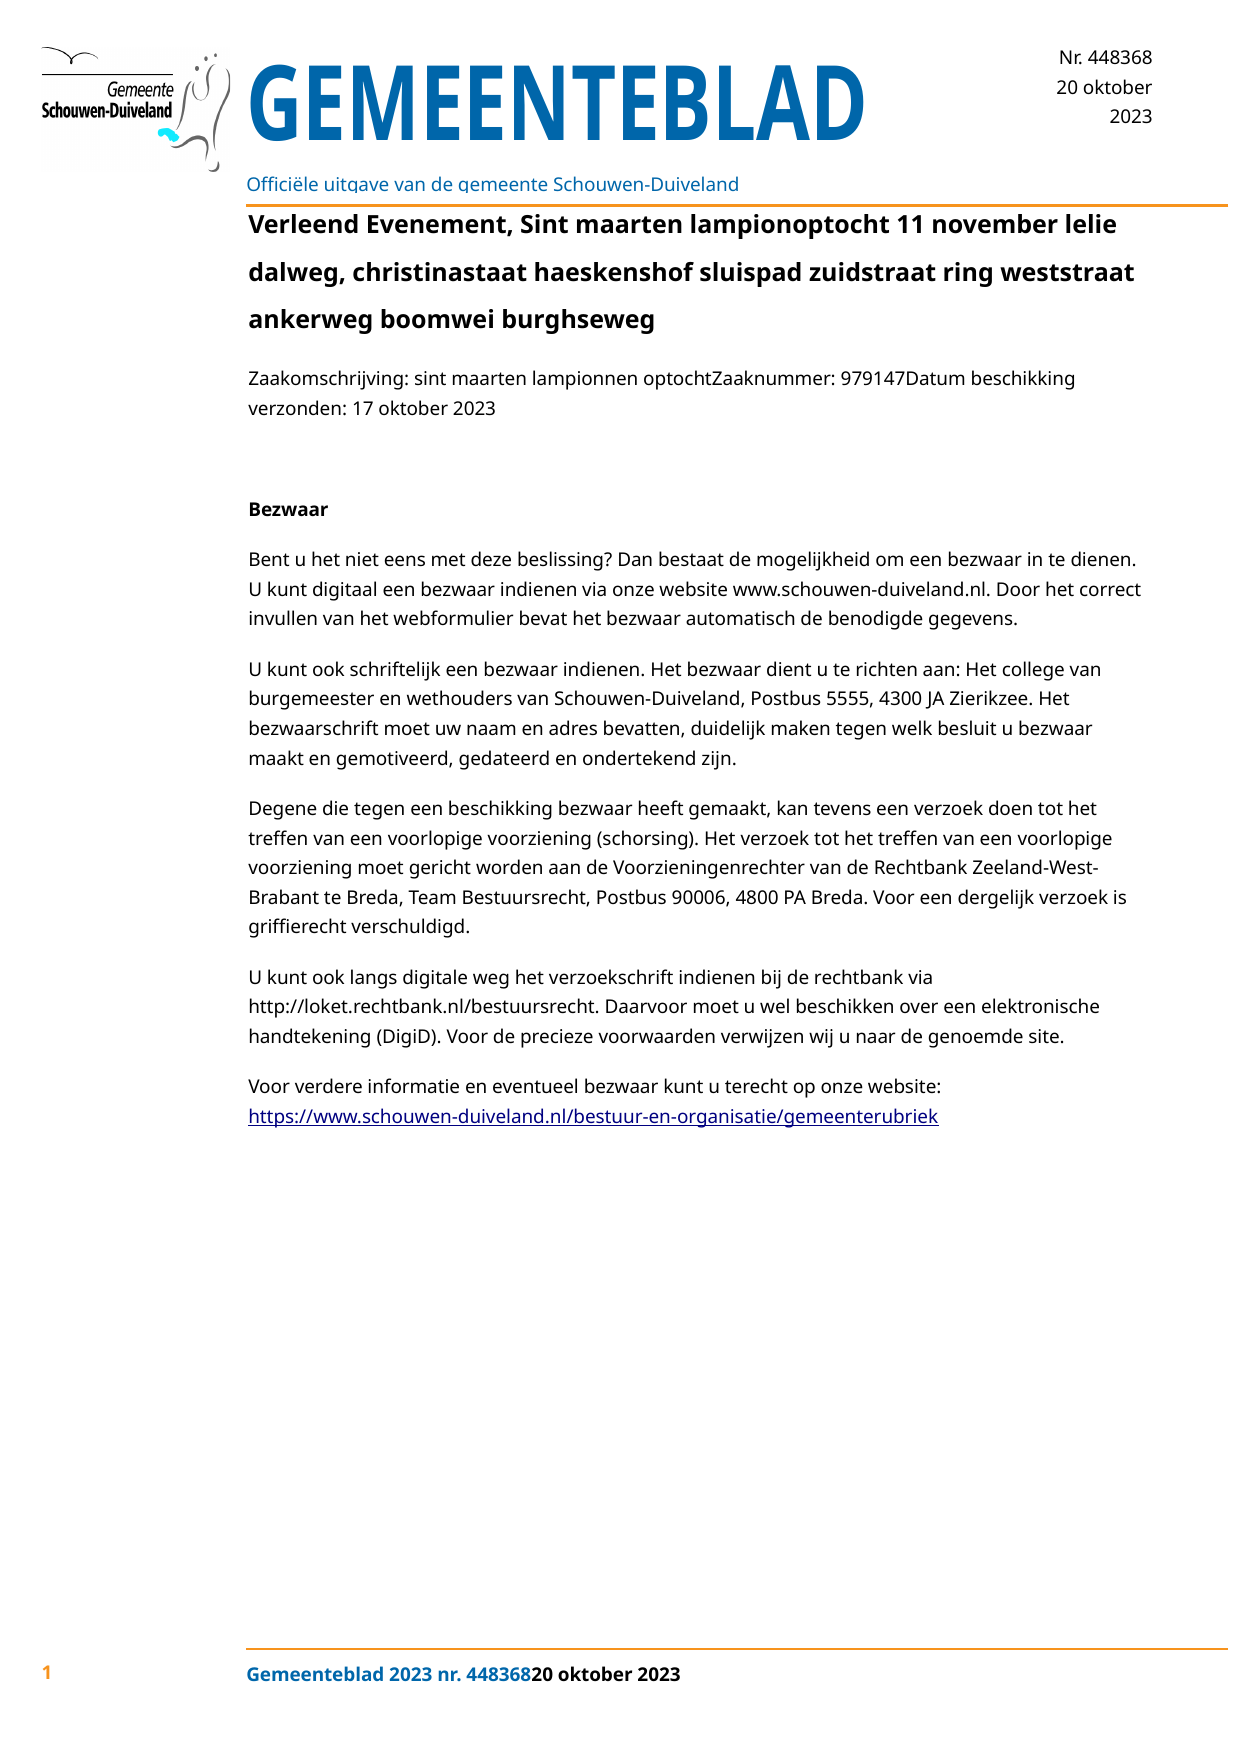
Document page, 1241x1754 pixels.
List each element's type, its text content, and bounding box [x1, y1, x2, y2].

text U kunt ook langs digitale weg het verzoekschrift indienen bij de rechtbank via http://loket.rechtbank.nl/bestuursrecht. Daarvoor moet u wel beschikken over een elektronische handtekening (DigiD). Voor de precieze voorwaarden verwijzen wij u naar de genoemde site. [248, 964, 1152, 1049]
text U kunt ook schriftelijk een bezwaar indienen. Het bezwaar dient u te richten aan: Het college van burgemeester en wethouders van Schouwen-Duiveland, Postbus 5555, 4300 JA Zierikzee. Het bezwaarschrift moet uw naam en adres bevatten, duidelijk maken tegen welk besluit u bezwaar maakt en gemotiveerd, gedateerd en ondertekend zijn. [248, 656, 1152, 770]
text Verleend Evenement, Sint maarten lampionoptocht 11 november lelie dalweg, christinastaat haeskenshof sluispad zuidstraat ring weststraat ankerweg boomwei burghseweg [248, 207, 1152, 336]
text Zaakomschrijving: sint maarten lampionnen optochtZaaknummer: 979147Datum beschikking verzonden: 17 oktober 2023 [248, 366, 1152, 421]
text Bezwaar [248, 496, 1152, 522]
text Degene die tegen een beschikking bezwaar heeft gemaakt, kan tevens een verzoek doen tot het treffen van een voorlopige voorziening (schorsing). Het verzoek tot het treffen van een voorlopige voorziening moet gericht worden aan de Voorzieningenrechter van de Rechtbank Zeeland-West-Brabant te Breda, Team Bestuursrecht, Postbus 90006, 4800 PA Breda. Voor een dergelijk verzoek is griffierecht verschuldigd. [248, 795, 1152, 939]
picture [41, 47, 231, 172]
text Bent u het niet eens met deze beslissing? Dan bestaat de mogelijkheid om een bezwaar in te dienen. U kunt digitaal een bezwaar indienen via onze website www.schouwen-duiveland.nl. Door het correct invullen van het webformulier bevat het bezwaar automatisch de benodigde gegevens. [248, 546, 1152, 631]
text Voor verdere informatie en eventueel bezwaar kunt u terecht op onze website: https://www.schouwen-duiveland.nl/bestuur-en-organisatie/gemeenterubriek [248, 1073, 1152, 1129]
